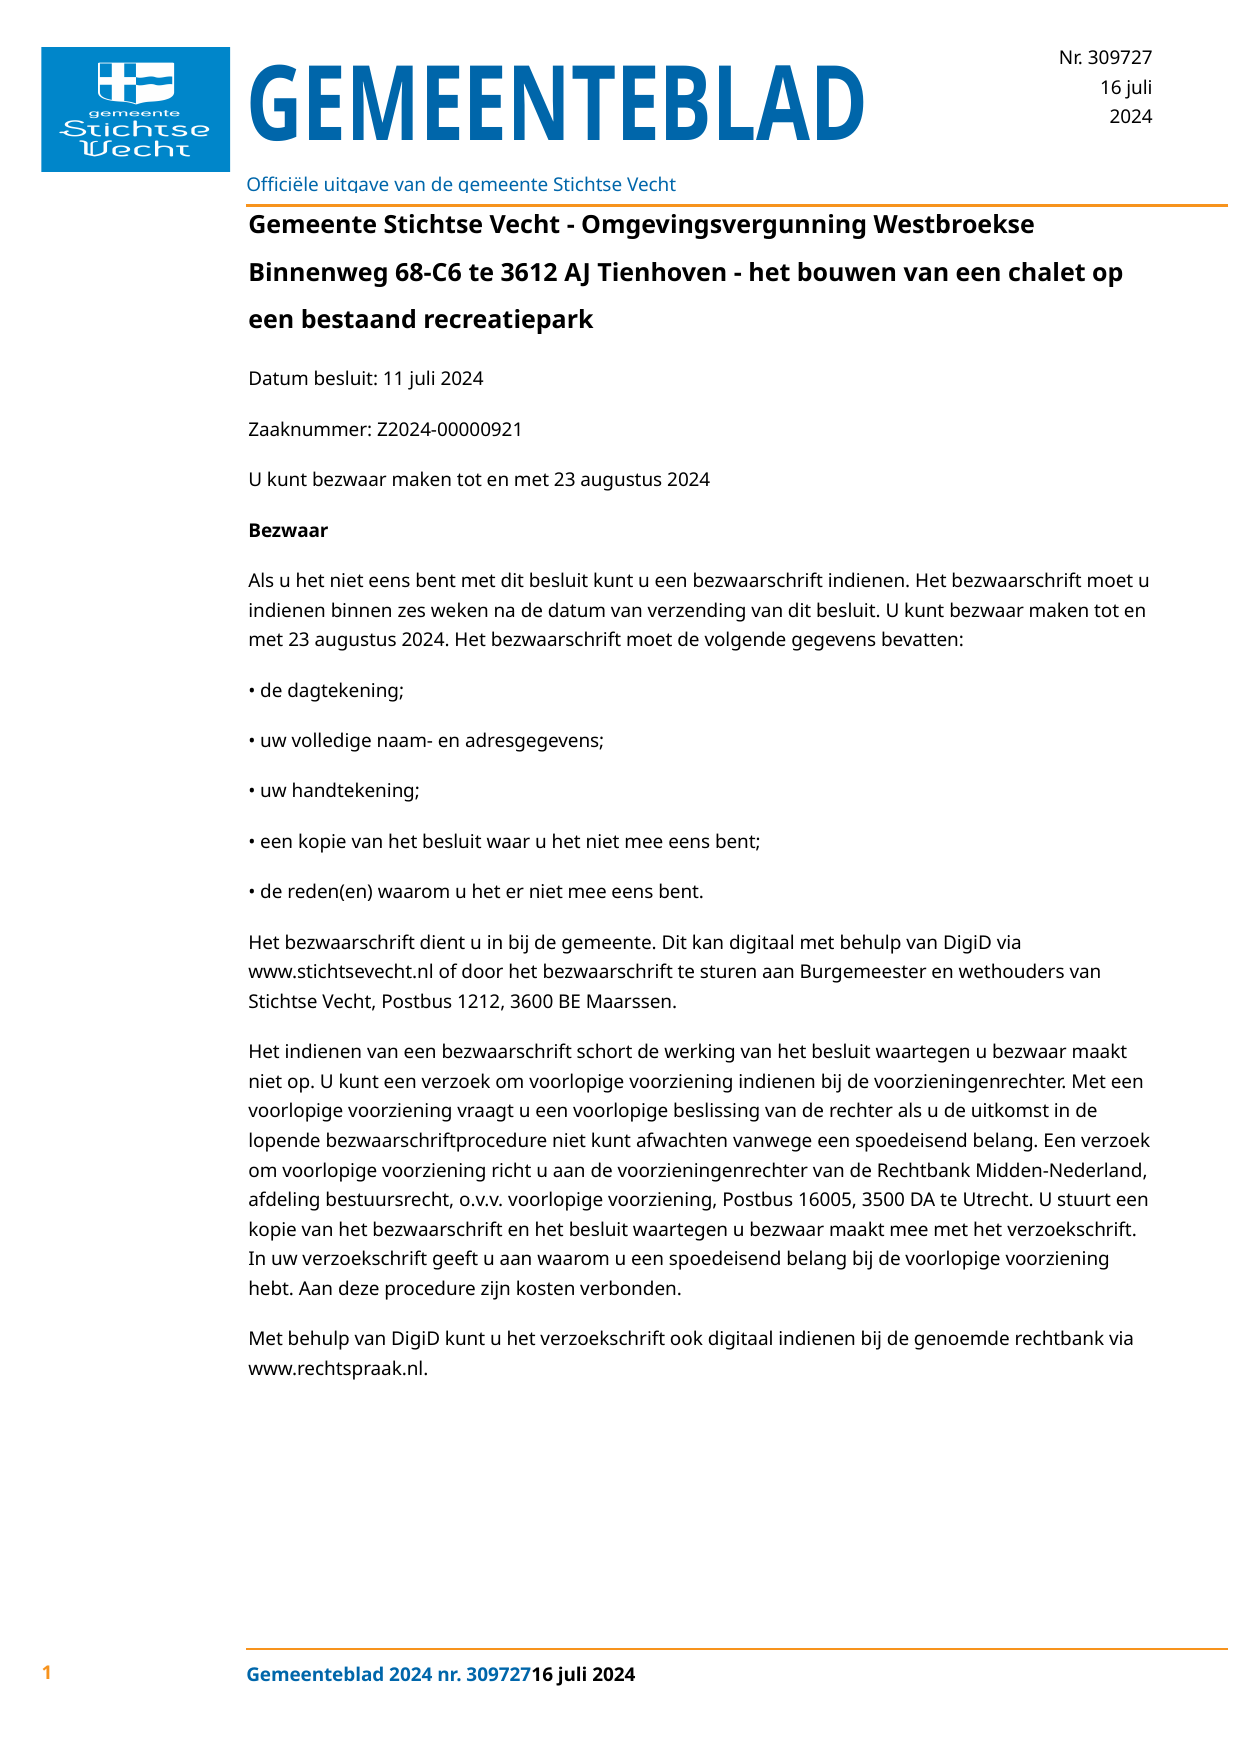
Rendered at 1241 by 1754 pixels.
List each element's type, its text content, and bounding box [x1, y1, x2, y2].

picture [137, 63, 174, 103]
text • de dagtekening; [248, 677, 1152, 702]
text • uw volledige naam- en adresgegevens; [248, 727, 1152, 753]
text Gemeente Stichtse Vecht - Omgevingsvergunning Westbroekse Binnenweg 68-C6 te 3612 AJ Tienhoven - het bouwen van een chalet op een bestaand recreatiepark [248, 207, 1152, 336]
text Datum besluit: 11 juli 2024 [248, 366, 1152, 391]
text Het indienen van een bezwaarschrift schort de werking van het besluit waartegen u bezwaar maakt niet op. U kunt een verzoek om voorlopige voorziening indienen bij de voorzieningenrechter. Met een voorlopige voorziening vraagt u een voorlopige beslissing van de rechter als u de uitkomst in de lopende bezwaarschriftprocedure niet kunt afwachten vanwege een spoedeisend belang. Een verzoek om voorlopige voorziening richt u aan de voorzieningenrechter van de Rechtbank Midden-Nederland, afdeling bestuursrecht, o.v.v. voorlopige voorziening, Postbus 16005, 3500 DA te Utrecht. U stuurt een kopie van het bezwaarschrift en het besluit waartegen u bezwaar maakt mee met het verzoekschrift. In uw verzoekschrift geeft u aan waarom u een spoedeisend belang bij de voorlopige voorziening hebt. Aan deze procedure zijn kosten verbonden. [248, 1038, 1152, 1301]
picture [99, 63, 135, 101]
text • een kopie van het besluit waar u het niet mee eens bent; [248, 828, 1152, 854]
text • de reden(en) waarom u het er niet mee eens bent. [248, 878, 1152, 904]
text U kunt bezwaar maken tot en met 23 augustus 2024 [248, 466, 1152, 492]
text Als u het niet eens bent met dit besluit kunt u een bezwaarschrift indienen. Het bezwaarschrift moet u indienen binnen zes weken na de datum van verzending van dit besluit. U kunt bezwaar maken tot en met 23 augustus 2024. Het bezwaarschrift moet de volgende gegevens bevatten: [248, 567, 1152, 652]
text Het bezwaarschrift dient u in bij de gemeente. Dit kan digitaal met behulp van DigiD via www.stichtsevecht.nl of door het bezwaarschrift te sturen aan Burgemeester en wethouders van Stichtse Vecht, Postbus 1212, 3600 BE Maarssen. [248, 929, 1152, 1014]
text Met behulp van DigiD kunt u het verzoekschrift ook digitaal indienen bij de genoemde rechtbank via www.rechtspraak.nl. [248, 1326, 1152, 1381]
text Bezwaar [248, 517, 1152, 542]
text • uw handtekening; [248, 778, 1152, 803]
text Zaaknummer: Z2024-00000921 [248, 416, 1152, 442]
